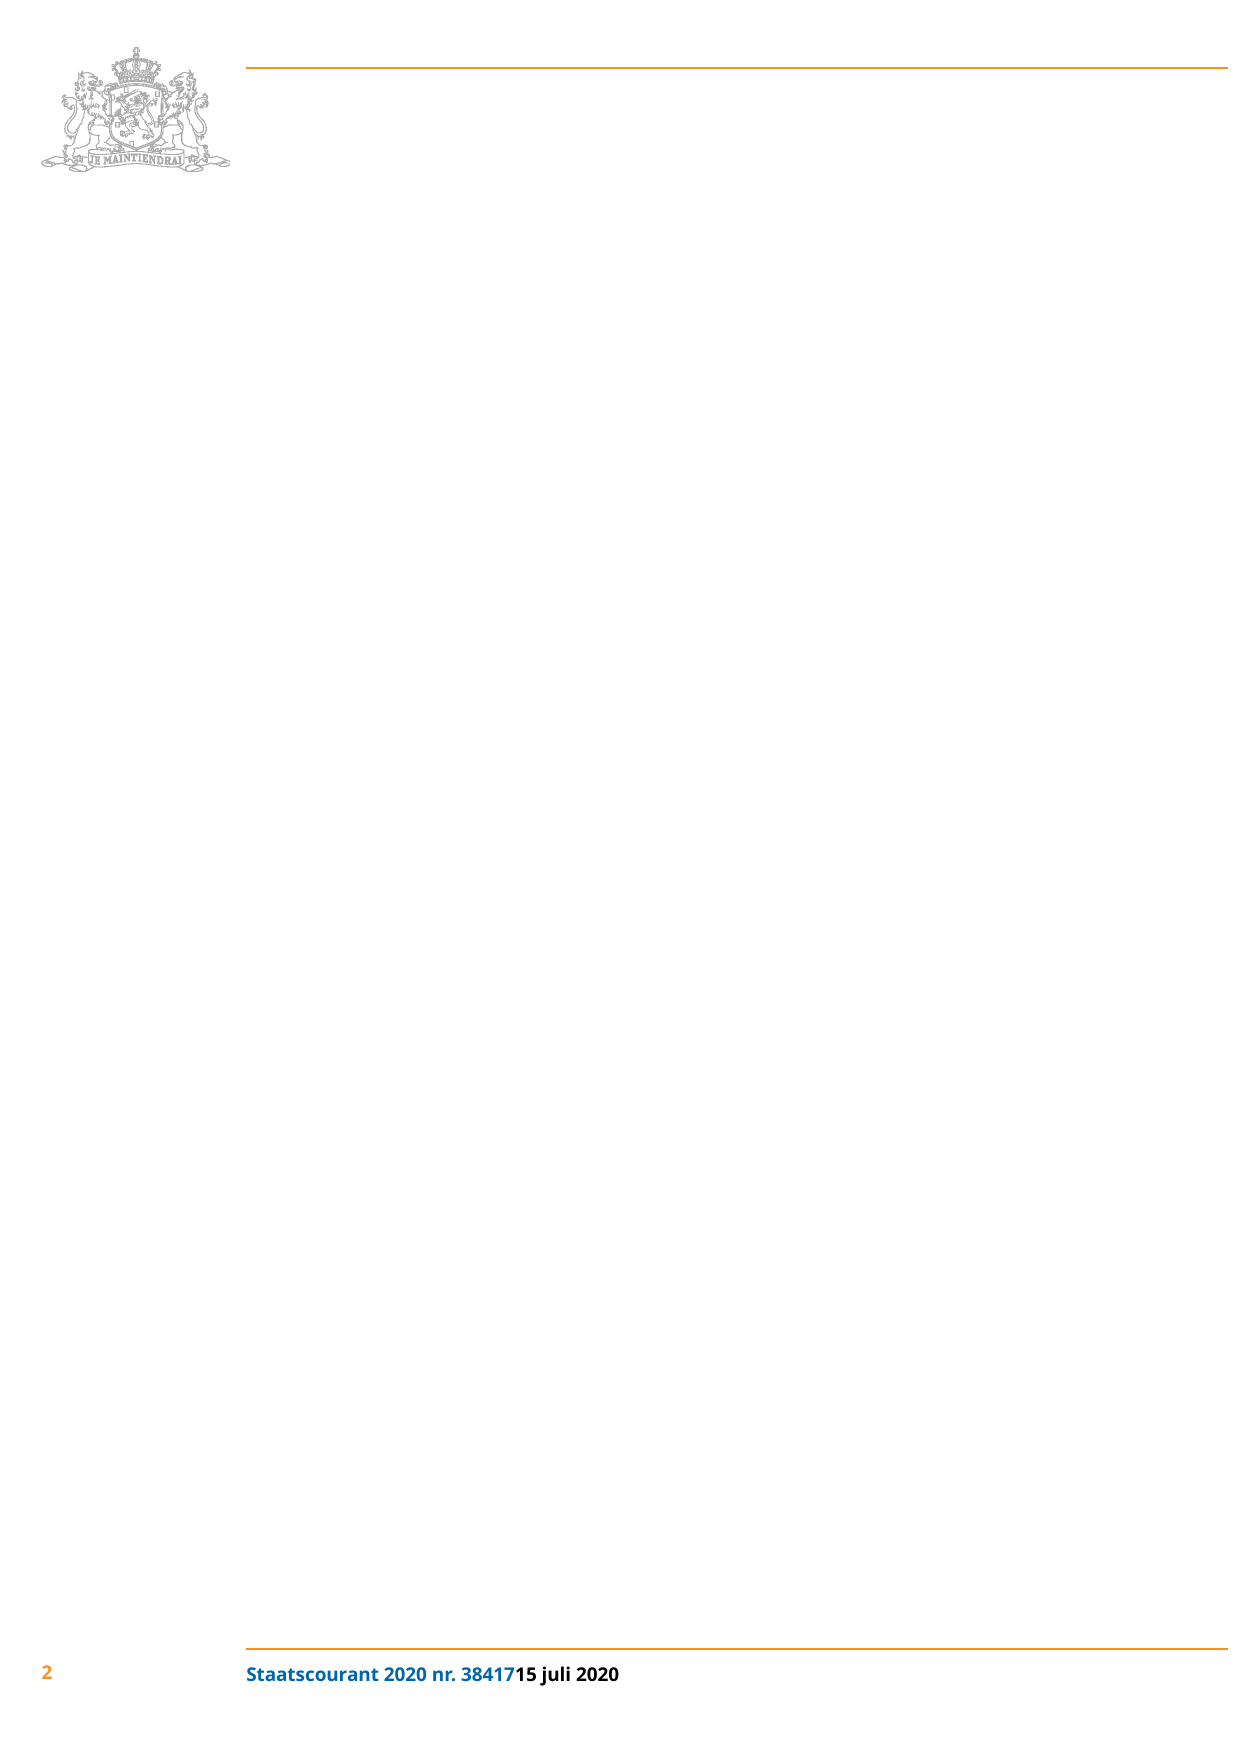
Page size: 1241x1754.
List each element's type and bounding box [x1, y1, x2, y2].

picture [41, 47, 231, 172]
